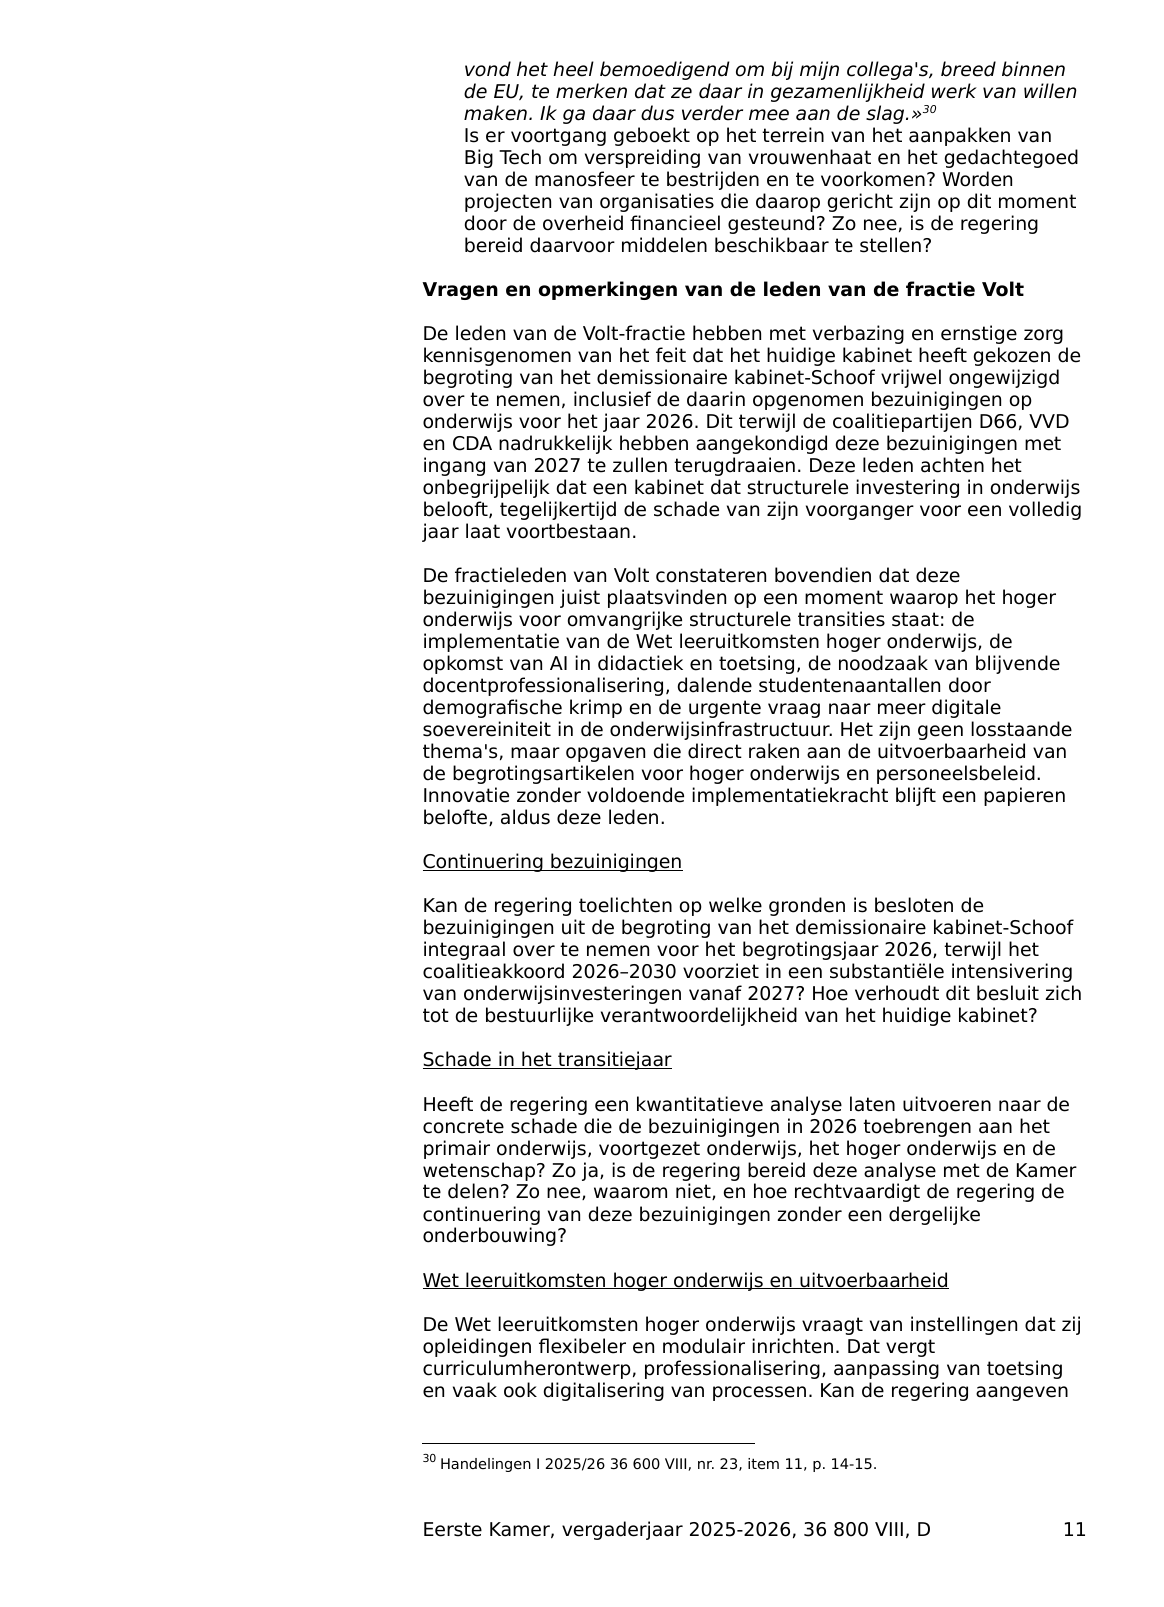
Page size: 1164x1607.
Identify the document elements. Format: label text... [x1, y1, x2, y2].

text Heeft de regering een kwantitatieve analyse laten uitvoeren naar de concrete schade die de bezuinigingen in 2026 toebrengen aan het primair onderwijs, voortgezet onderwijs, het hoger onderwijs en de wetenschap? Zo ja, is de regering bereid deze analyse met de Kamer te delen? Zo nee, waarom niet, en hoe rechtvaardigt de regering de continuering van deze bezuinigingen zonder een dergelijke onderbouwing? [422, 1093, 1087, 1247]
text Kan de regering toelichten op welke gronden is besloten de bezuinigingen uit de begroting van het demissionaire kabinet-Schoof integraal over te nemen voor het begrotingsjaar 2026, terwijl het coalitieakkoord 2026–2030 voorziet in een substantiële intensivering van onderwijsinvesteringen vanaf 2027? Hoe verhoudt dit besluit zich tot de bestuurlijke verantwoordelijkheid van het huidige kabinet? [422, 895, 1087, 1027]
text Is er voortgang geboekt op het terrein van het aanpakken van Big Tech om verspreiding van vrouwenhaat en het gedachtegoed van de manosfeer te bestrijden en te voorkomen? Worden projecten van organisaties die daarop gericht zijn op dit moment door de overheid financieel gesteund? Zo nee, is de regering bereid daarvoor middelen beschikbaar te stellen? [464, 125, 1087, 257]
text vond het heel bemoedigend om bij mijn collega's, breed binnen de EU, te merken dat ze daar in gezamenlijkheid werk van willen maken. Ik ga daar dus verder mee aan de slag.» [464, 59, 1087, 125]
text Handelingen I 2025/26 36 600 VIII, nr. 23, item 11, p. 14-15. [422, 1452, 1087, 1474]
text De leden van de Volt-fractie hebben met verbazing en ernstige zorg kennisgenomen van het feit dat het huidige kabinet heeft gekozen de begroting van het demissionaire kabinet-Schoof vrijwel ongewijzigd over te nemen, inclusief de daarin opgenomen bezuinigingen op onderwijs voor het jaar 2026. Dit terwijl de coalitiepartijen D66, VVD en CDA nadrukkelijk hebben aangekondigd deze bezuinigingen met ingang van 2027 te zullen terugdraaien. Deze leden achten het onbegrijpelijk dat een kabinet dat structurele investering in onderwijs belooft, tegelijkertijd de schade van zijn voorganger voor een volledig jaar laat voortbestaan. [422, 323, 1087, 543]
subtitle Wet leeruitkomsten hoger onderwijs en uitvoerbaarheid [422, 1269, 1087, 1292]
subtitle Schade in het transitiejaar [422, 1049, 1087, 1071]
text De fractieleden van Volt constateren bovendien dat deze bezuinigingen juist plaatsvinden op een moment waarop het hoger onderwijs voor omvangrijke structurele transities staat: de implementatie van de Wet leeruitkomsten hoger onderwijs, de opkomst van AI in didactiek en toetsing, de noodzaak van blijvende docentprofessionalisering, dalende studentenaantallen door demografische krimp en de urgente vraag naar meer digitale soevereiniteit in de onderwijsinfrastructuur. Het zijn geen losstaande thema's, maar opgaven die direct raken aan de uitvoerbaarheid van de begrotingsartikelen voor hoger onderwijs en personeelsbeleid. Innovatie zonder voldoende implementatiekracht blijft een papieren belofte, aldus deze leden. [422, 565, 1087, 829]
subtitle Continuering bezuinigingen [422, 851, 1087, 873]
text De Wet leeruitkomsten hoger onderwijs vraagt van instellingen dat zij opleidingen flexibeler en modulair inrichten. Dat vergt curriculumherontwerp, professionalisering, aanpassing van toetsing en vaak ook digitalisering van processen. Kan de regering aangeven [422, 1314, 1087, 1402]
subtitle Vragen en opmerkingen van de leden van de fractie Volt [422, 279, 1087, 301]
